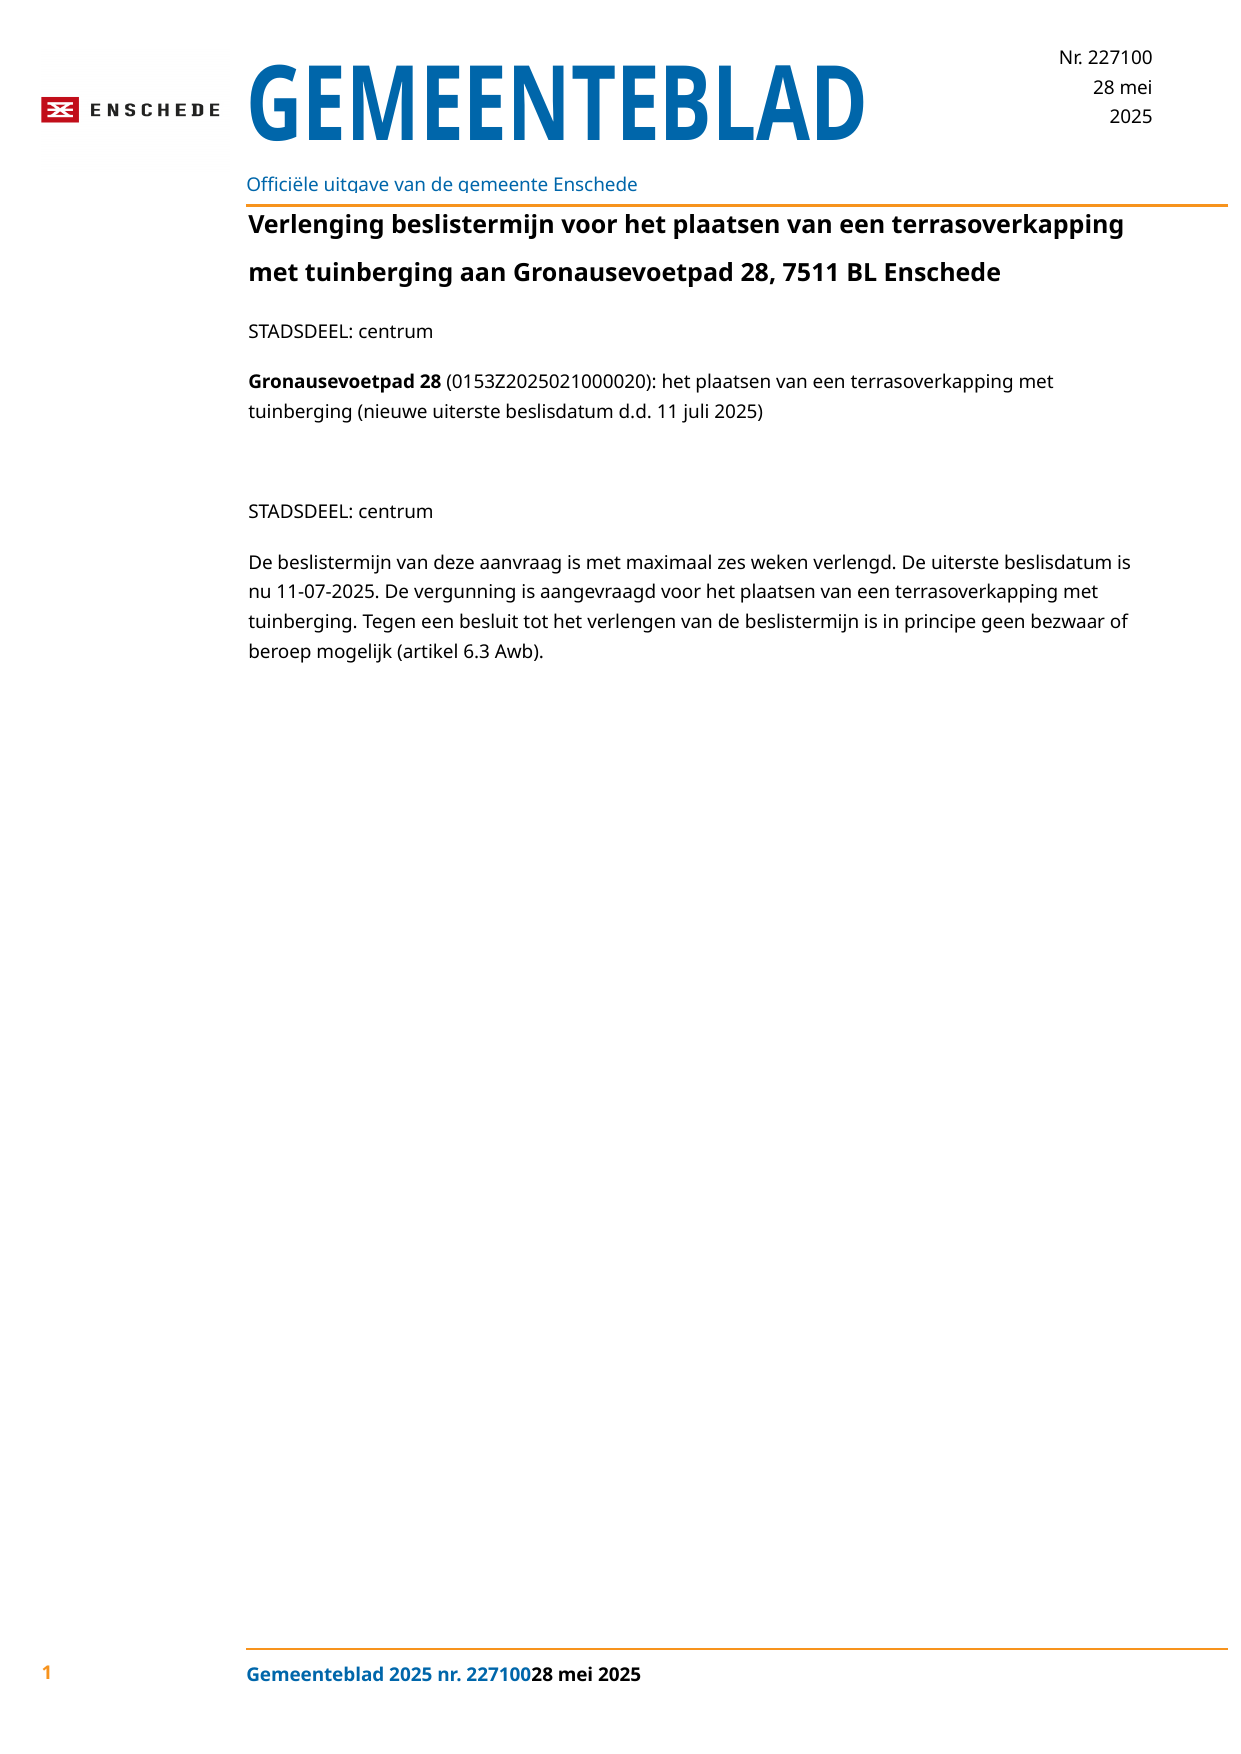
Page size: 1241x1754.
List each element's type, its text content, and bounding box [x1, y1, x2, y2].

text Verlenging beslistermijn voor het plaatsen van een terrasoverkapping met tuinberging aan Gronausevoetpad 28, 7511 BL Enschede [248, 207, 1152, 288]
picture [41, 47, 231, 172]
text STADSDEEL: centrum [248, 499, 1152, 524]
text STADSDEEL: centrum [248, 318, 1152, 344]
text Gronausevoetpad 28 (0153Z2025021000020): het plaatsen van een terrasoverkapping met tuinberging (nieuwe uiterste beslisdatum d.d. 11 juli 2025) [248, 368, 1152, 424]
text De beslistermijn van deze aanvraag is met maximaal zes weken verlengd. De uiterste beslisdatum is nu 11-07-2025. De vergunning is aangevraagd voor het plaatsen van een terrasoverkapping met tuinberging. Tegen een besluit tot het verlengen van de beslistermijn is in principe geen bezwaar of beroep mogelijk (artikel 6.3 Awb). [248, 549, 1152, 664]
